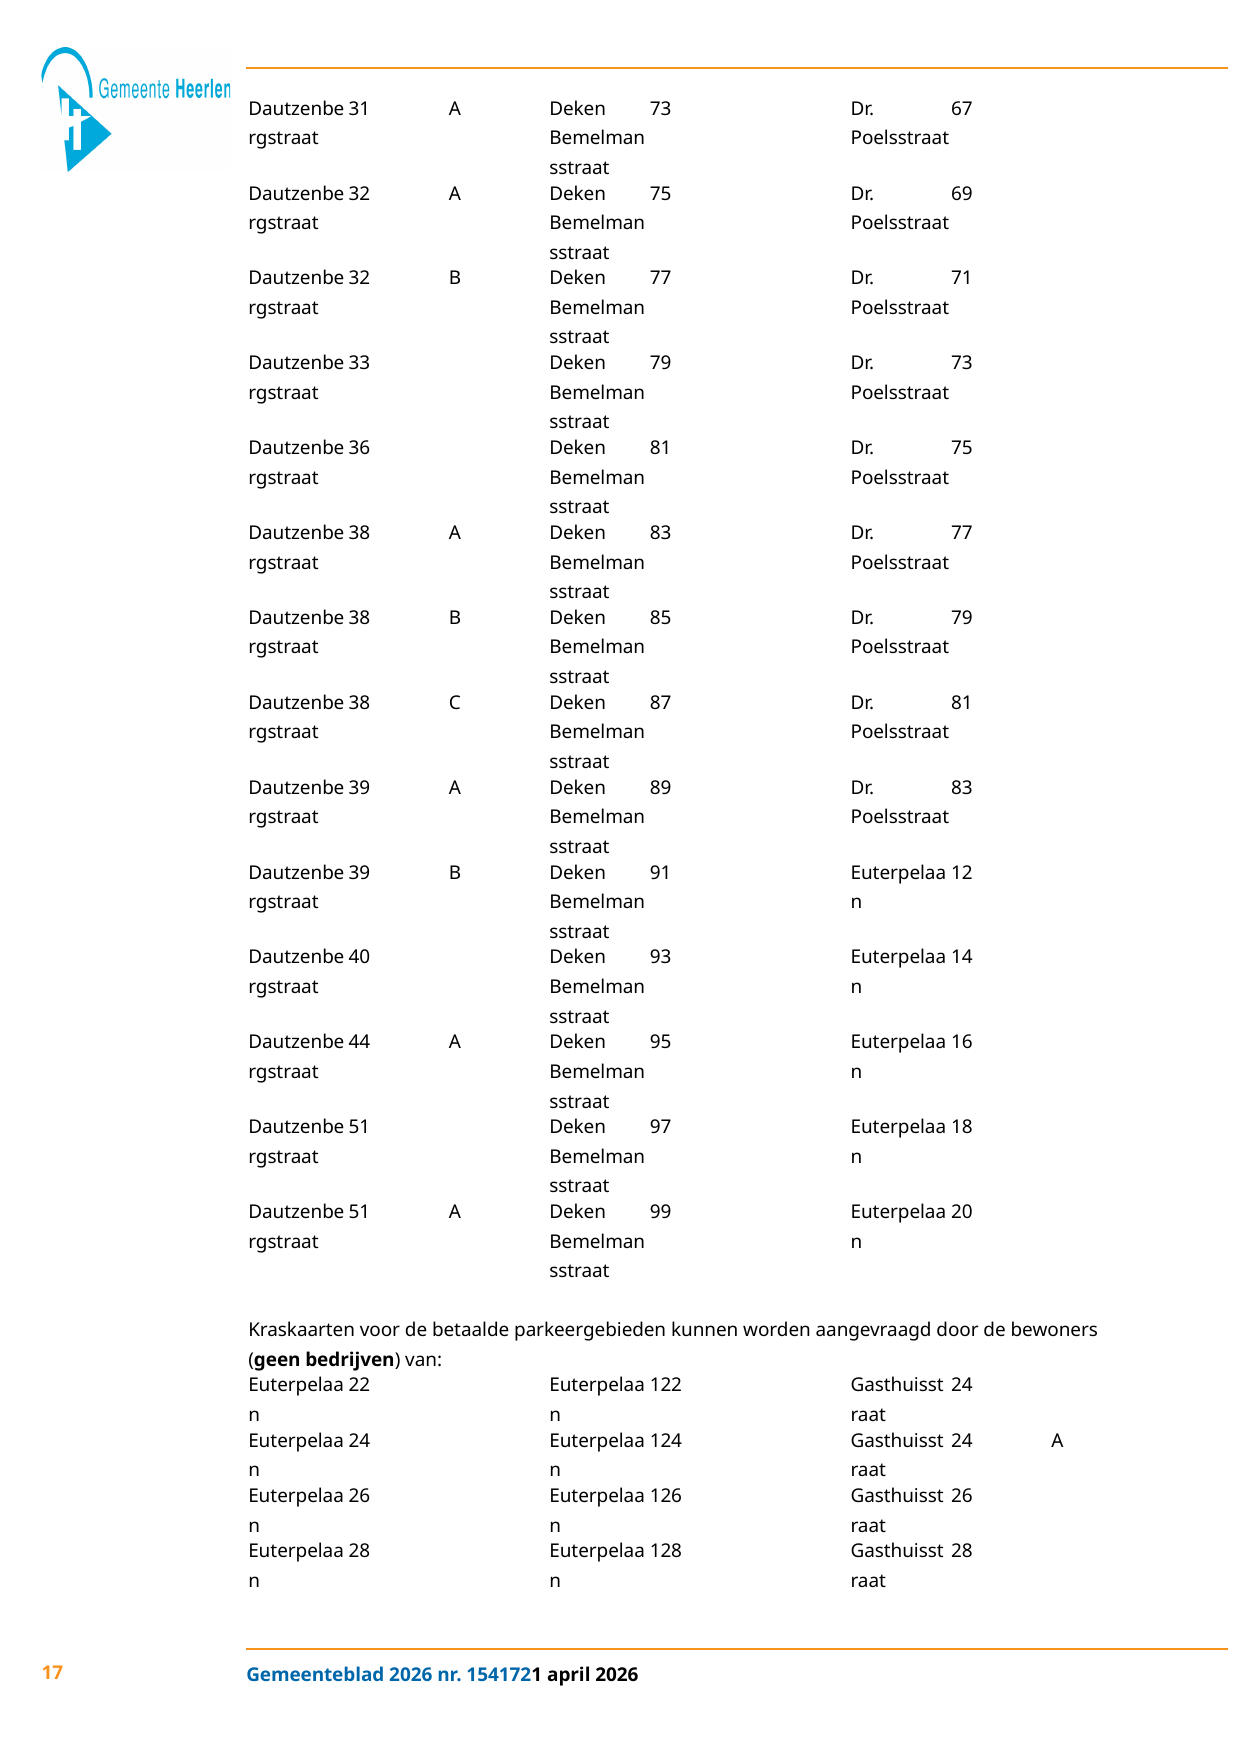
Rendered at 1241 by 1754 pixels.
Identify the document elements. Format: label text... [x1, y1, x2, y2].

table_cell 81 [951, 689, 1051, 774]
table_cell 79 [650, 350, 750, 434]
table_cell [750, 1538, 850, 1593]
table_cell Dautzenbergstraat [248, 604, 348, 689]
table_cell [750, 180, 850, 264]
table_cell 83 [650, 519, 750, 604]
table_cell [750, 1482, 850, 1537]
table_cell [1051, 1114, 1152, 1198]
table_cell Euterpelaan [248, 1427, 348, 1482]
table_cell [1051, 604, 1152, 689]
table_cell A [449, 774, 549, 859]
table_cell Deken Bemelmansstraat [549, 265, 649, 349]
table_cell [449, 1372, 549, 1427]
table_cell [750, 944, 850, 1029]
table_cell 73 [951, 350, 1051, 434]
table_cell [750, 1372, 850, 1427]
table_cell Dautzenbergstraat [248, 774, 348, 859]
table_cell [449, 1114, 549, 1198]
table_cell 12 [951, 859, 1051, 944]
table_cell Deken Bemelmansstraat [549, 1029, 649, 1113]
table_cell 79 [951, 604, 1051, 689]
table_cell [1051, 350, 1152, 434]
table_cell 77 [951, 519, 1051, 604]
table_cell [750, 774, 850, 859]
table_header Kraskaarten voor de betaalde parkeergebieden kunnen worden aangevraagd door de bewoners (geen bedrijven) van: [248, 1316, 1152, 1372]
table_cell 24 [951, 1427, 1051, 1482]
table_cell Gasthuisstraat [850, 1482, 951, 1537]
table_cell Gasthuisstraat [850, 1427, 951, 1482]
table_cell [1051, 859, 1152, 944]
table_cell 124 [650, 1427, 750, 1482]
table_cell Deken Bemelmansstraat [549, 944, 649, 1029]
table_cell Deken Bemelmansstraat [549, 180, 649, 264]
table_cell Euterpelaan [248, 1372, 348, 1427]
table_cell [750, 350, 850, 434]
table_cell 39 [348, 859, 449, 944]
table_cell 85 [650, 604, 750, 689]
table_cell 22 [348, 1372, 449, 1427]
table_cell Dautzenbergstraat [248, 1029, 348, 1113]
table_cell 91 [650, 859, 750, 944]
table_cell Deken Bemelmansstraat [549, 434, 649, 519]
table_cell Deken Bemelmansstraat [549, 350, 649, 434]
table_cell Deken Bemelmansstraat [549, 519, 649, 604]
table_cell [750, 95, 850, 180]
table_cell 40 [348, 944, 449, 1029]
table_cell [1051, 434, 1152, 519]
table_cell [449, 434, 549, 519]
table_cell [1051, 1029, 1152, 1113]
table_cell Euterpelaan [549, 1372, 649, 1427]
table_cell Deken Bemelmansstraat [549, 689, 649, 774]
table_cell 89 [650, 774, 750, 859]
table_cell 24 [348, 1427, 449, 1482]
table_cell 18 [951, 1114, 1051, 1198]
table_cell 75 [951, 434, 1051, 519]
table_cell [449, 1482, 549, 1537]
table_cell 44 [348, 1029, 449, 1113]
table_cell [1051, 265, 1152, 349]
table_cell B [449, 604, 549, 689]
table_cell Euterpelaan [850, 1199, 951, 1283]
table_cell 31 [348, 95, 449, 180]
table_cell 26 [951, 1482, 1051, 1537]
table_cell [1051, 1538, 1152, 1593]
table_cell [750, 434, 850, 519]
table_cell B [449, 859, 549, 944]
table_cell 81 [650, 434, 750, 519]
table_cell Deken Bemelmansstraat [549, 604, 649, 689]
table_cell B [449, 265, 549, 349]
table_cell Dr. Poelsstraat [850, 604, 951, 689]
table_cell 38 [348, 689, 449, 774]
table_cell 122 [650, 1372, 750, 1427]
table_cell 75 [650, 180, 750, 264]
table_cell [1051, 774, 1152, 859]
table_cell 128 [650, 1538, 750, 1593]
table_cell [1051, 1199, 1152, 1283]
table_cell 73 [650, 95, 750, 180]
table_cell [750, 1427, 850, 1482]
table_cell 20 [951, 1199, 1051, 1283]
table_cell [750, 689, 850, 774]
table_cell [449, 944, 549, 1029]
table_cell [449, 350, 549, 434]
table_cell 69 [951, 180, 1051, 264]
table_cell [449, 1538, 549, 1593]
table_cell A [449, 1029, 549, 1113]
table_cell 28 [951, 1538, 1051, 1593]
table_cell 38 [348, 604, 449, 689]
table_cell Deken Bemelmansstraat [549, 1199, 649, 1283]
table_cell Gasthuisstraat [850, 1372, 951, 1427]
table_cell Dr. Poelsstraat [850, 434, 951, 519]
table_cell [750, 604, 850, 689]
table_cell Dautzenbergstraat [248, 859, 348, 944]
table_cell 14 [951, 944, 1051, 1029]
table_cell [1051, 95, 1152, 180]
table_cell [750, 1029, 850, 1113]
table_cell 51 [348, 1199, 449, 1283]
table_cell [750, 1114, 850, 1198]
table_cell Euterpelaan [850, 1029, 951, 1113]
table_cell 67 [951, 95, 1051, 180]
table_cell Euterpelaan [248, 1482, 348, 1537]
table_cell 38 [348, 519, 449, 604]
table_cell Deken Bemelmansstraat [549, 95, 649, 180]
table_cell 24 [951, 1372, 1051, 1427]
table_cell Euterpelaan [549, 1538, 649, 1593]
table_cell Dautzenbergstraat [248, 1114, 348, 1198]
table_cell Dautzenbergstraat [248, 350, 348, 434]
picture [41, 47, 59, 70]
table_cell Deken Bemelmansstraat [549, 774, 649, 859]
table_cell [1051, 944, 1152, 1029]
table_cell [1051, 1482, 1152, 1537]
table_cell Dautzenbergstraat [248, 434, 348, 519]
table_cell Dautzenbergstraat [248, 519, 348, 604]
table_cell A [1051, 1427, 1152, 1482]
table_cell A [449, 95, 549, 180]
table_cell 26 [348, 1482, 449, 1537]
table_cell Dr. Poelsstraat [850, 689, 951, 774]
table_cell Dr. Poelsstraat [850, 265, 951, 349]
table_cell Dr. Poelsstraat [850, 95, 951, 180]
table_cell 87 [650, 689, 750, 774]
table_cell Dautzenbergstraat [248, 944, 348, 1029]
table_cell 36 [348, 434, 449, 519]
table_cell A [449, 519, 549, 604]
table_cell [750, 519, 850, 604]
table_cell Euterpelaan [850, 944, 951, 1029]
table_cell 28 [348, 1538, 449, 1593]
table_cell 83 [951, 774, 1051, 859]
table_cell 93 [650, 944, 750, 1029]
table_cell [1051, 180, 1152, 264]
table_cell 16 [951, 1029, 1051, 1113]
table_cell Euterpelaan [248, 1538, 348, 1593]
table_cell 71 [951, 265, 1051, 349]
table_cell [750, 1199, 850, 1283]
table_cell 77 [650, 265, 750, 349]
table_cell Dautzenbergstraat [248, 1199, 348, 1283]
table_cell Dautzenbergstraat [248, 689, 348, 774]
table_cell [1051, 689, 1152, 774]
table_cell A [449, 180, 549, 264]
table_cell Euterpelaan [850, 859, 951, 944]
table_cell Dr. Poelsstraat [850, 350, 951, 434]
table_cell 32 [348, 265, 449, 349]
table_cell 39 [348, 774, 449, 859]
table_cell Dautzenbergstraat [248, 180, 348, 264]
table_cell A [449, 1199, 549, 1283]
table_cell 99 [650, 1199, 750, 1283]
table_cell Dr. Poelsstraat [850, 519, 951, 604]
table_cell [750, 859, 850, 944]
table_cell Dautzenbergstraat [248, 265, 348, 349]
picture [41, 47, 231, 172]
table_cell Euterpelaan [549, 1482, 649, 1537]
table_cell [449, 1427, 549, 1482]
table_cell 32 [348, 180, 449, 264]
table_cell Dr. Poelsstraat [850, 180, 951, 264]
table_cell [1051, 1372, 1152, 1427]
table_cell Deken Bemelmansstraat [549, 859, 649, 944]
table_cell Deken Bemelmansstraat [549, 1114, 649, 1198]
table_cell Dr. Poelsstraat [850, 774, 951, 859]
table_cell 33 [348, 350, 449, 434]
table_cell Gasthuisstraat [850, 1538, 951, 1593]
table_cell Euterpelaan [850, 1114, 951, 1198]
table_cell C [449, 689, 549, 774]
table_cell Euterpelaan [549, 1427, 649, 1482]
table_cell 97 [650, 1114, 750, 1198]
table_cell 126 [650, 1482, 750, 1537]
table_cell [750, 265, 850, 349]
table_cell 95 [650, 1029, 750, 1113]
table_cell Dautzenbergstraat [248, 95, 348, 180]
table_cell [1051, 519, 1152, 604]
table_cell 51 [348, 1114, 449, 1198]
